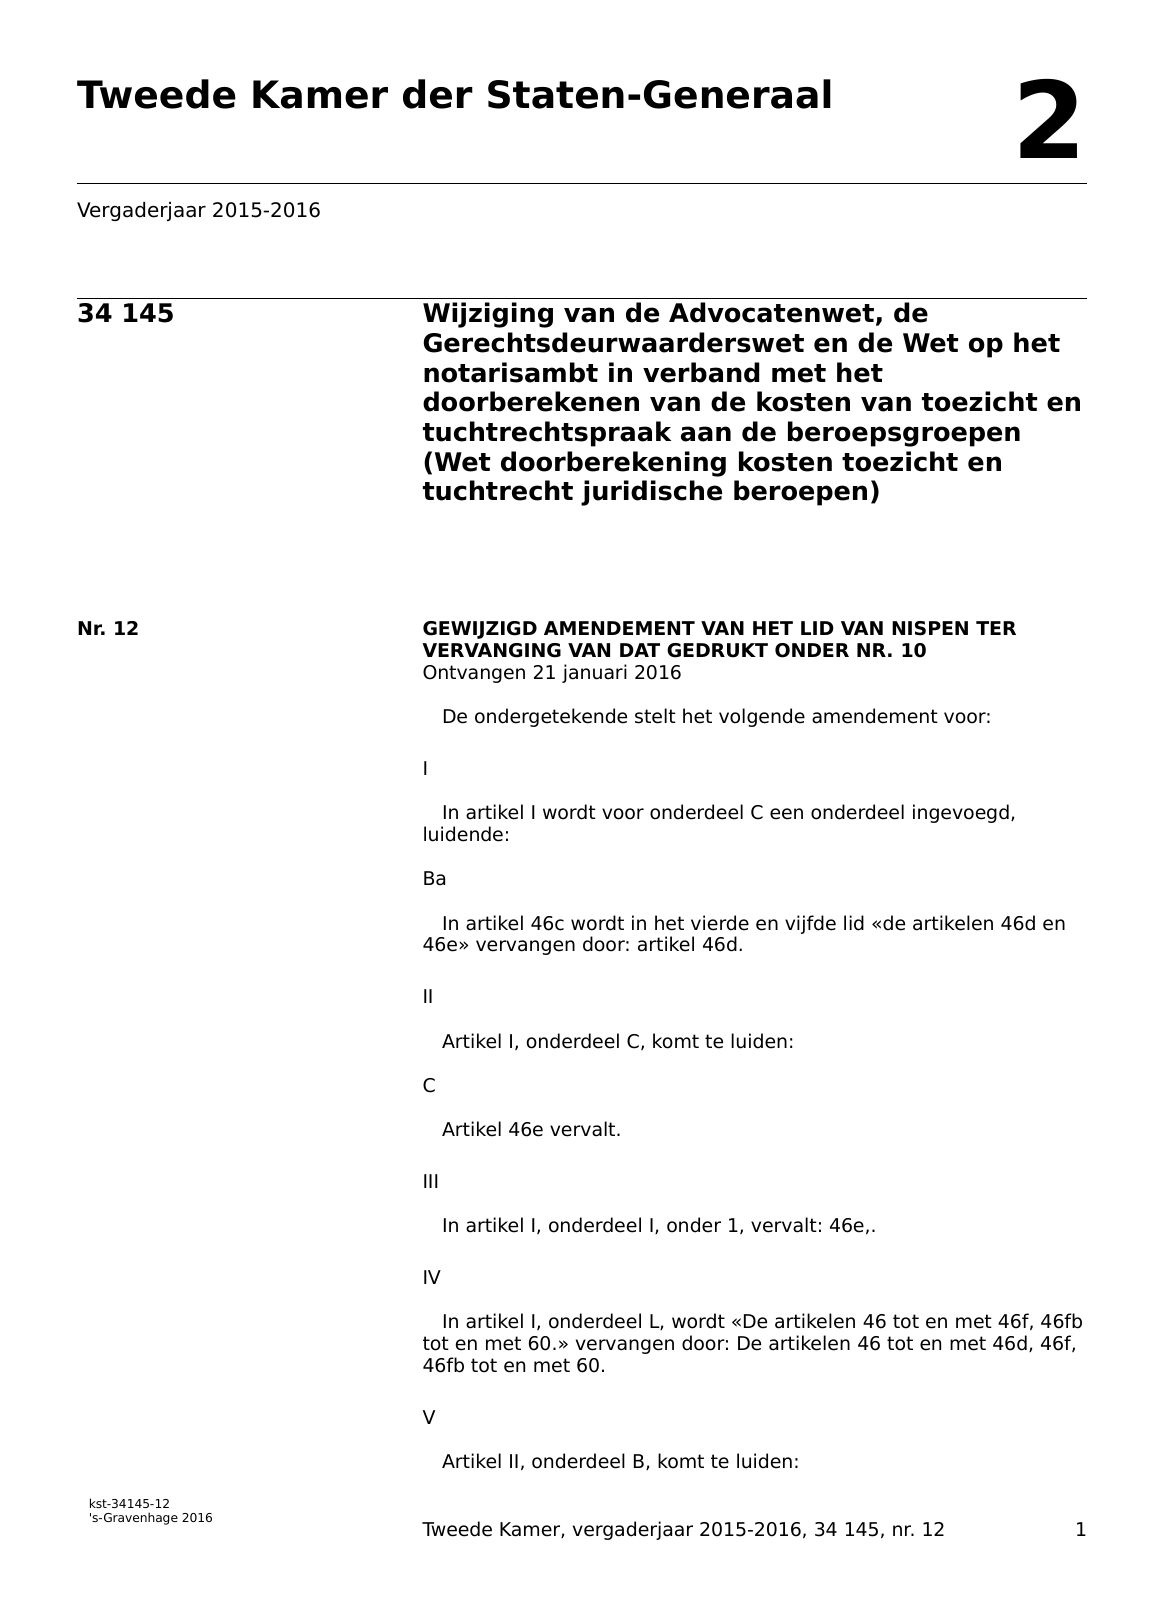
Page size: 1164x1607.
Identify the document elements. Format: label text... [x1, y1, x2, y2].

text kst-34145-12 [88, 1497, 323, 1511]
text Ba [422, 868, 1087, 890]
subtitle III [422, 1171, 1087, 1193]
text In artikel I, onderdeel L, wordt «De artikelen 46 tot en met 46f, 46fb tot en met 60.» vervangen door: De artikelen 46 tot en met 46d, 46f, 46fb tot en met 60. [422, 1311, 1087, 1377]
subtitle 34 145 Wijziging van de Advocatenwet, de Gerechtsdeurwaarderswet en de Wet op het notarisambt in verband met het doorberekenen van de kosten van toezicht en tuchtrechtspraak aan de beroepsgroepen (Wet doorberekening kosten toezicht en tuchtrecht juridische beroepen) [77, 299, 1087, 507]
text 's-Gravenhage 2016 [88, 1511, 323, 1525]
table_header Tweede Kamer der Staten-Generaal [77, 59, 886, 183]
text C [422, 1075, 1087, 1097]
text Artikel 46e vervalt. [422, 1119, 1087, 1141]
text De ondergetekende stelt het volgende amendement voor: [422, 706, 1087, 728]
subtitle II [422, 986, 1087, 1008]
text Artikel II, onderdeel B, komt te luiden: [422, 1451, 1087, 1473]
text In artikel 46c wordt in het vierde en vijfde lid «de artikelen 46d en 46e» vervangen door: artikel 46d. [422, 912, 1087, 956]
text Artikel I, onderdeel C, komt te luiden: [422, 1031, 1087, 1052]
subtitle V [422, 1407, 1087, 1429]
subtitle I [422, 758, 1087, 780]
subtitle Nr. 12 GEWIJZIGD AMENDEMENT VAN HET LID VAN NISPEN TER VERVANGING VAN DAT GEDRUKT ONDER NR. 10 [77, 618, 1087, 662]
table_cell Vergaderjaar 2015-2016 [77, 184, 1087, 298]
text In artikel I, onderdeel I, onder 1, vervalt: 46e,. [422, 1215, 1087, 1237]
subtitle IV [422, 1267, 1087, 1289]
text In artikel I wordt voor onderdeel C een onderdeel ingevoegd, luidende: [422, 802, 1087, 846]
table_header 2 [886, 59, 1087, 183]
text Ontvangen 21 januari 2016 [422, 662, 1087, 684]
